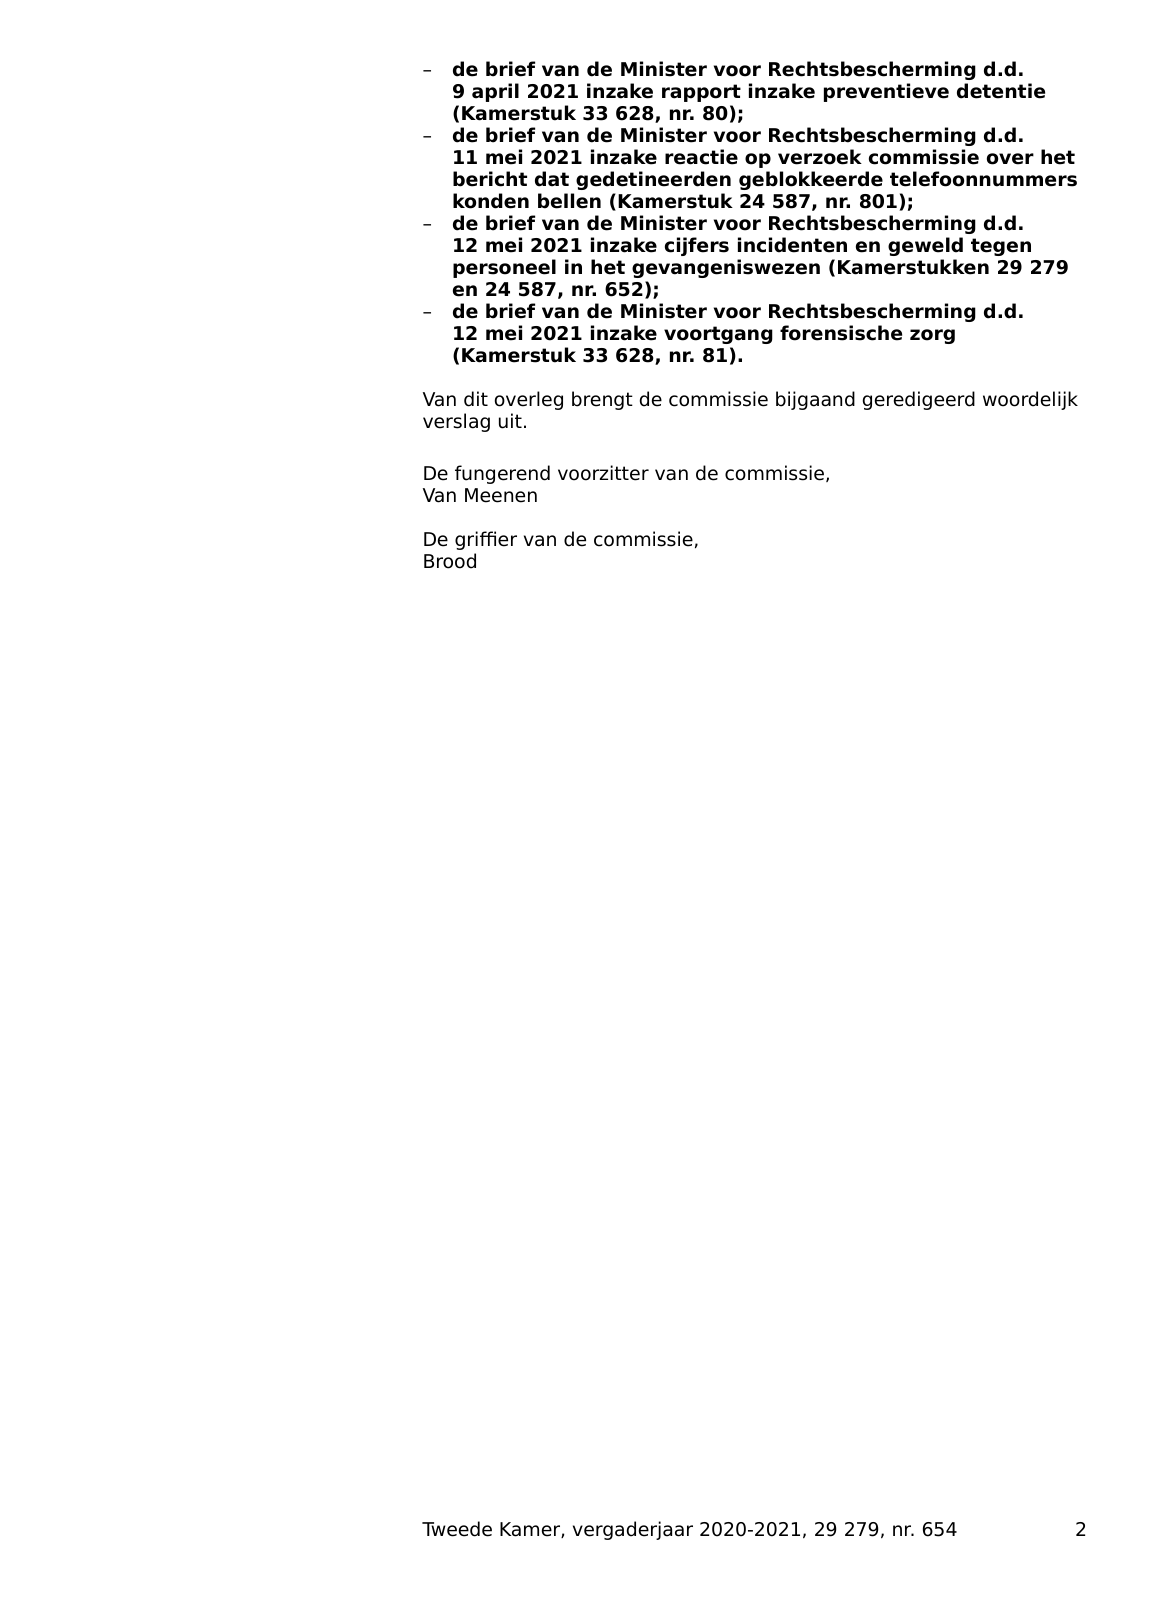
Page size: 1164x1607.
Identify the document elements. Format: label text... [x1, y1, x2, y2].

text – de brief van de Minister voor Rechtsbescherming d.d. 12 mei 2021 inzake voortgang forensische zorg (Kamerstuk 33 628, nr. 81). [422, 301, 1087, 367]
text – de brief van de Minister voor Rechtsbescherming d.d. 12 mei 2021 inzake cijfers incidenten en geweld tegen personeel in het gevangeniswezen (Kamerstukken 29 279 en 24 587, nr. 652); [422, 213, 1087, 301]
text De griffier van de commissie, Brood [422, 529, 1087, 573]
text De fungerend voorzitter van de commissie, Van Meenen [422, 463, 1087, 507]
text – de brief van de Minister voor Rechtsbescherming d.d. 11 mei 2021 inzake reactie op verzoek commissie over het bericht dat gedetineerden geblokkeerde telefoonnummers konden bellen (Kamerstuk 24 587, nr. 801); [422, 125, 1087, 213]
text Van dit overleg brengt de commissie bijgaand geredigeerd woordelijk verslag uit. [422, 389, 1087, 433]
text – de brief van de Minister voor Rechtsbescherming d.d. 9 april 2021 inzake rapport inzake preventieve detentie (Kamerstuk 33 628, nr. 80); [422, 59, 1087, 125]
